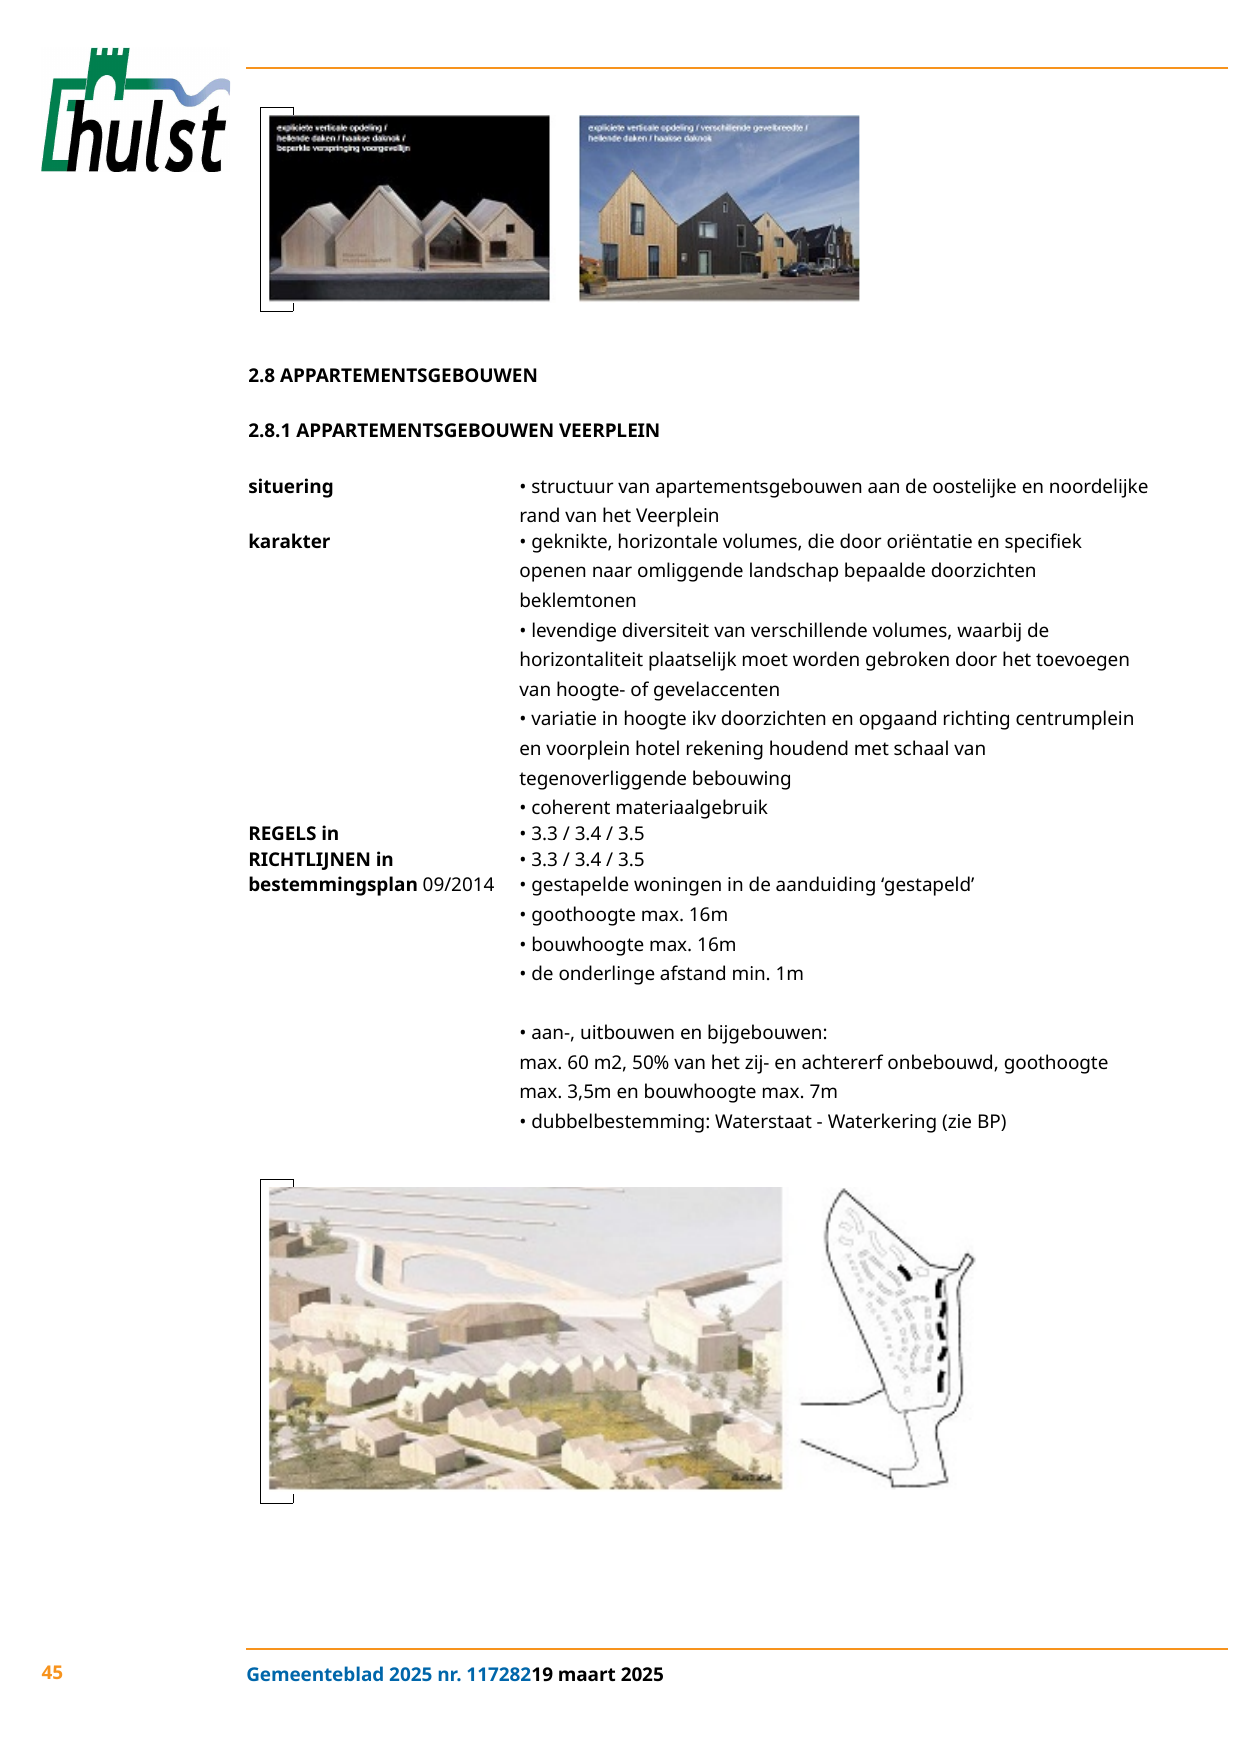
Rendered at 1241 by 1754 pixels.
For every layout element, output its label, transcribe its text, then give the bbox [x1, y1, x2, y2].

table_header • structuur van apartementsgebouwen aan de oostelijke en noordelijke rand van het Veerplein [519, 473, 1152, 528]
table_cell • geknikte, horizontale volumes, die door oriëntatie en specifiek openen naar omliggende landschap bepaalde doorzichten beklemtonen • levendige diversiteit van verschillende volumes, waarbij de horizontaliteit plaatselijk moet worden gebroken door het toevoegen van hoogte- of gevelaccenten • variatie in hoogte ikv doorzichten en opgaand richting centrumplein en voorplein hotel rekening houdend met schaal van tegenoverliggende bebouwing • coherent materiaalgebruik [519, 528, 1152, 820]
table_cell • gestapelde woningen in de aanduiding ‘gestapeld’ • goothoogte max. 16m • bouwhoogte max. 16m • de onderlinge afstand min. 1m • aan-, uitbouwen en bijgebouwen: max. 60 m2, 50% van het zij- en achtererf onbebouwd, goothoogte max. 3,5m en bouwhoogte max. 7m • dubbelbestemming: Waterstaat - Waterkering (zie BP) [519, 872, 1152, 1134]
table_cell karakter [248, 528, 519, 820]
table_cell RICHTLIJNEN in [248, 846, 519, 872]
text 2.8.1 APPARTEMENTSGEBOUWEN VEERPLEIN [248, 417, 1152, 443]
table_header situering [248, 473, 519, 528]
text 2.8 APPARTEMENTSGEBOUWEN [248, 362, 1152, 388]
table_cell • 3.3 / 3.4 / 3.5 [519, 846, 1152, 872]
table_cell REGELS in [248, 820, 519, 846]
table_cell bestemmingsplan 09/2014 [248, 872, 519, 1134]
picture [41, 47, 231, 172]
picture [268, 115, 860, 303]
picture [268, 1187, 978, 1494]
table_cell • 3.3 / 3.4 / 3.5 [519, 820, 1152, 846]
